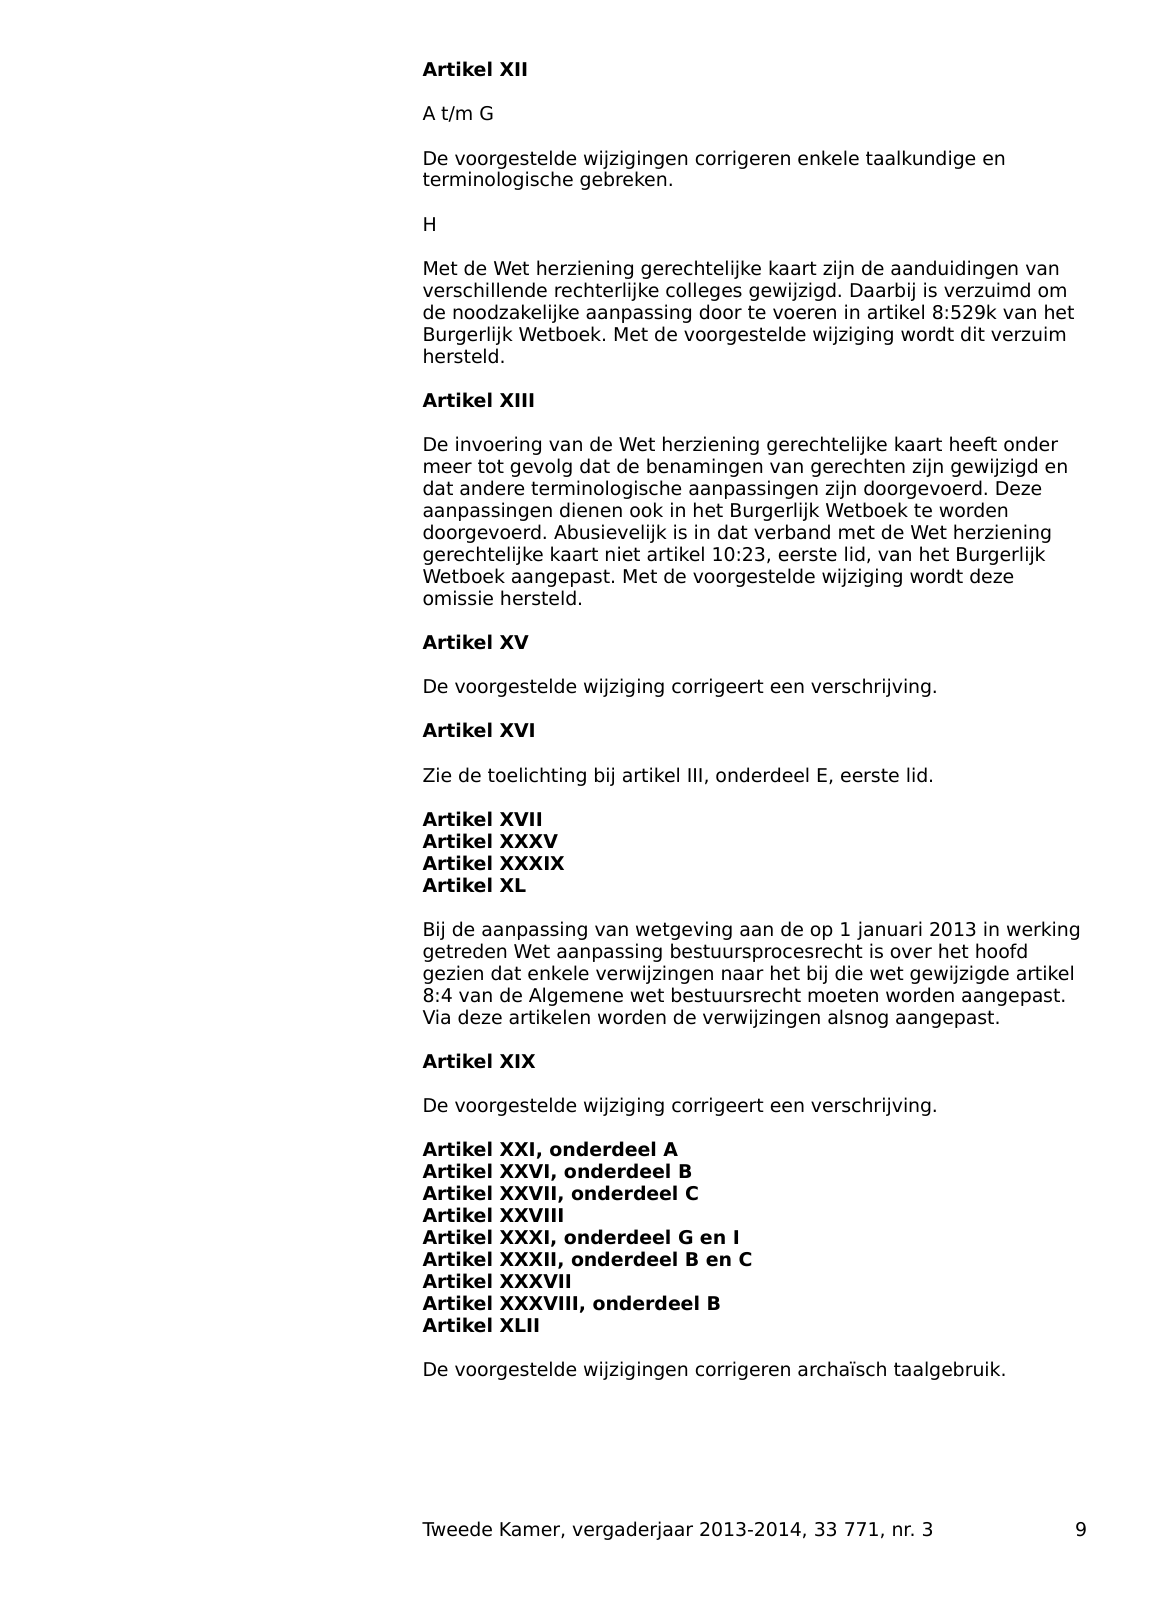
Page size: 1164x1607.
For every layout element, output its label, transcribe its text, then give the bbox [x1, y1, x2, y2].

text Zie de toelichting bij artikel III, onderdeel E, eerste lid. [422, 764, 1087, 786]
text De voorgestelde wijzigingen corrigeren archaïsch taalgebruik. [422, 1359, 1087, 1381]
text Artikel XXXII, onderdeel B en C [422, 1249, 1087, 1271]
text Artikel XXXI, onderdeel G en I [422, 1227, 1087, 1249]
text Artikel XL [422, 874, 1087, 897]
text Met de Wet herziening gerechtelijke kaart zijn de aanduidingen van verschillende rechterlijke colleges gewijzigd. Daarbij is verzuimd om de noodzakelijke aanpassing door te voeren in artikel 8:529k van het Burgerlijk Wetboek. Met de voorgestelde wijziging wordt dit verzuim hersteld. [422, 258, 1087, 368]
subtitle Artikel XVI [422, 720, 1087, 742]
subtitle Artikel XIX [422, 1051, 1087, 1073]
text Artikel XXXIX [422, 853, 1087, 874]
text Artikel XXVIII [422, 1205, 1087, 1227]
subtitle Artikel XV [422, 632, 1087, 654]
text Artikel XXVI, onderdeel B [422, 1161, 1087, 1183]
text De voorgestelde wijzigingen corrigeren enkele taalkundige en terminologische gebreken. [422, 147, 1087, 191]
text Artikel XXVII, onderdeel C [422, 1183, 1087, 1205]
text Artikel XXXV [422, 831, 1087, 853]
text De voorgestelde wijziging corrigeert een verschrijving. [422, 1095, 1087, 1117]
text Artikel XXXVII [422, 1271, 1087, 1293]
text Artikel XLII [422, 1315, 1087, 1337]
text De voorgestelde wijziging corrigeert een verschrijving. [422, 676, 1087, 698]
subtitle Artikel XII [422, 59, 1087, 81]
text Artikel XXI, onderdeel A [422, 1139, 1087, 1161]
text Artikel XXXVIII, onderdeel B [422, 1293, 1087, 1315]
text De invoering van de Wet herziening gerechtelijke kaart heeft onder meer tot gevolg dat de benamingen van gerechten zijn gewijzigd en dat andere terminologische aanpassingen zijn doorgevoerd. Deze aanpassingen dienen ook in het Burgerlijk Wetboek te worden doorgevoerd. Abusievelijk is in dat verband met de Wet herziening gerechtelijke kaart niet artikel 10:23, eerste lid, van het Burgerlijk Wetboek aangepast. Met de voorgestelde wijziging wordt deze omissie hersteld. [422, 434, 1087, 610]
text Artikel XVII [422, 809, 1087, 831]
subtitle A t/m G [422, 103, 1087, 125]
text Bij de aanpassing van wetgeving aan de op 1 januari 2013 in werking getreden Wet aanpassing bestuursprocesrecht is over het hoofd gezien dat enkele verwijzingen naar het bij die wet gewijzigde artikel 8:4 van de Algemene wet bestuursrecht moeten worden aangepast. Via deze artikelen worden de verwijzingen alsnog aangepast. [422, 919, 1087, 1029]
subtitle H [422, 213, 1087, 236]
subtitle Artikel XIII [422, 390, 1087, 412]
